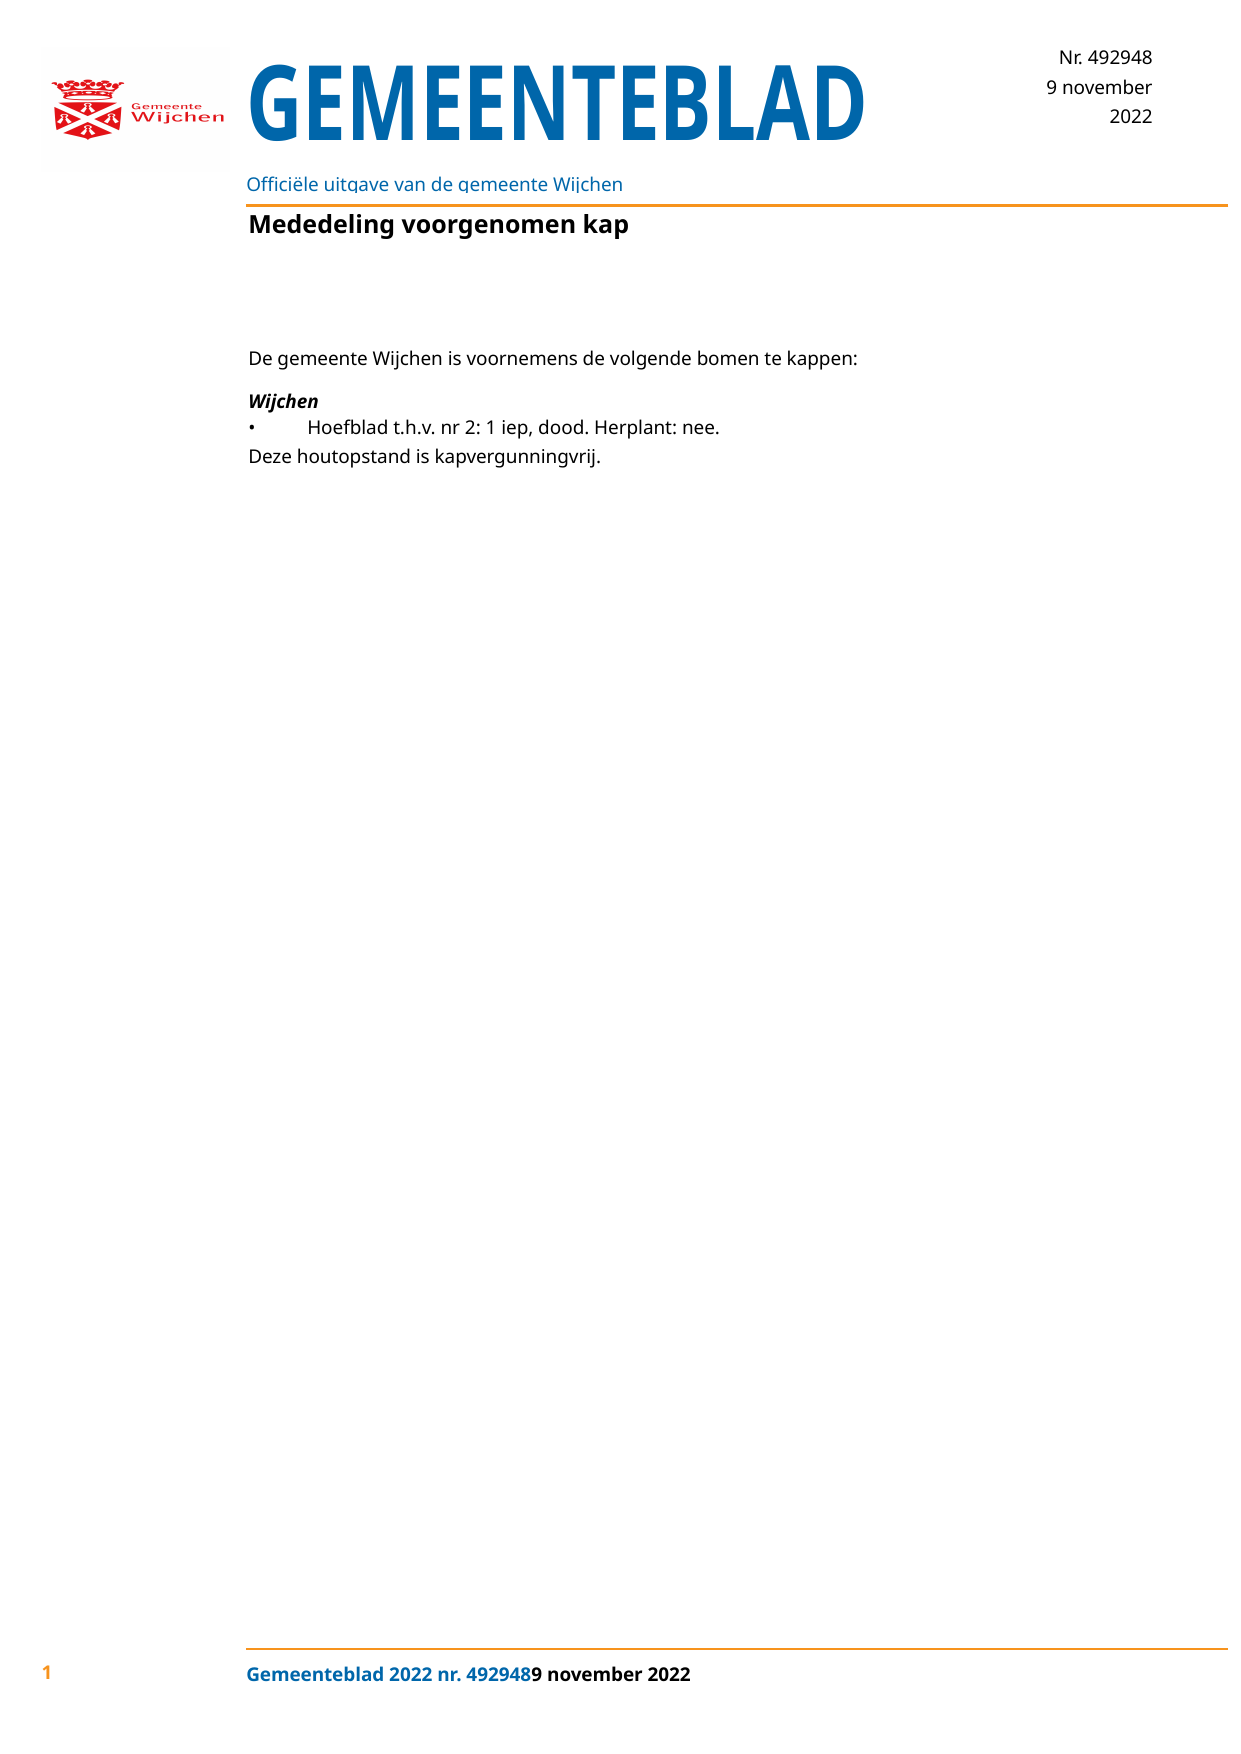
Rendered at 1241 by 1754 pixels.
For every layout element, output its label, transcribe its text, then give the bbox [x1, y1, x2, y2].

text Wijchen [248, 388, 1152, 414]
text De gemeente Wijchen is voornemens de volgende bomen te kappen: [248, 345, 1152, 371]
text Mededeling voorgenomen kap [248, 207, 1152, 241]
list Hoefblad t.h.v. nr 2: 1 iep, dood. Herplant: nee. [248, 414, 1152, 440]
picture [41, 47, 231, 172]
text Deze houtopstand is kapvergunningvrij. [248, 444, 1152, 469]
